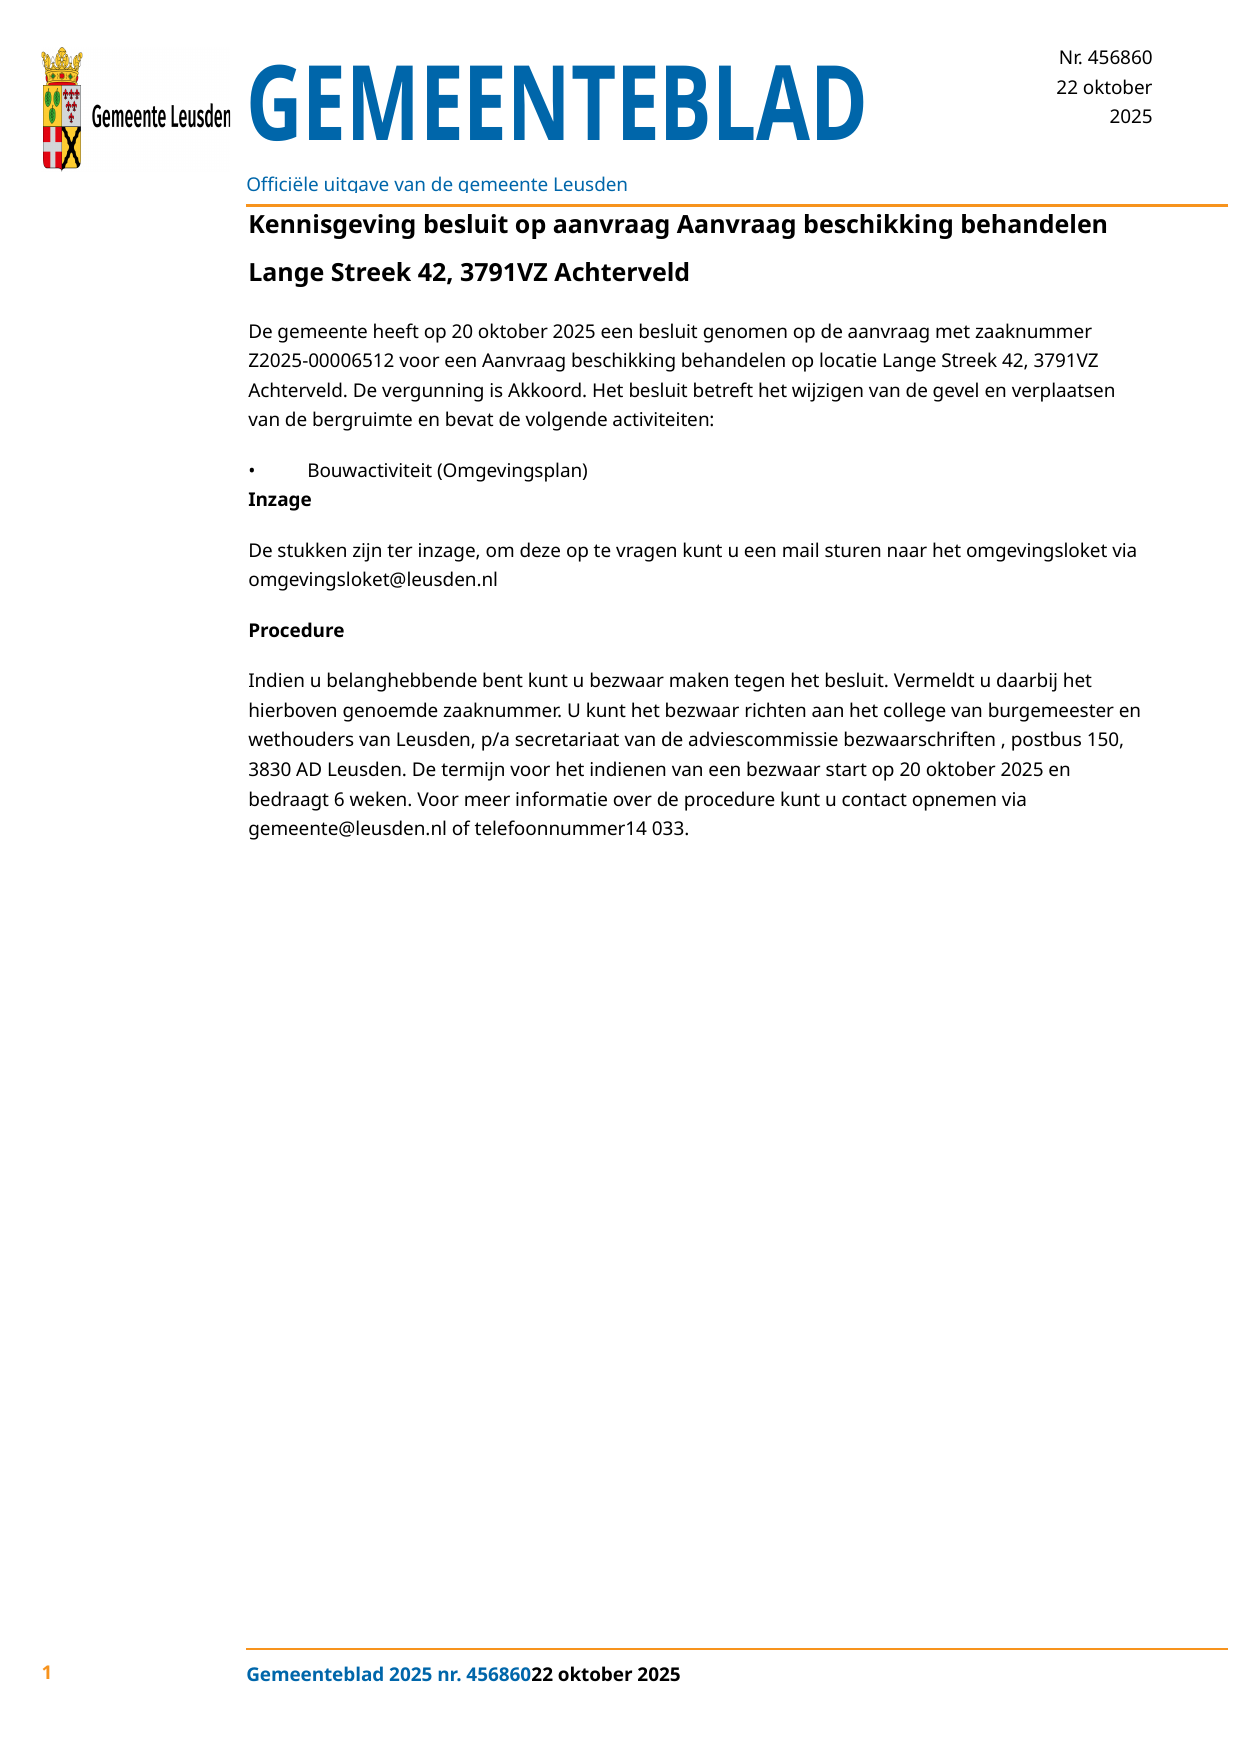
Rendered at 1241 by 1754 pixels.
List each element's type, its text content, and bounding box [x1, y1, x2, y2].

text De stukken zijn ter inzage, om deze op te vragen kunt u een mail sturen naar het omgevingsloket via omgevingsloket@leusden.nl [248, 537, 1152, 592]
picture [41, 47, 231, 172]
text Kennisgeving besluit op aanvraag Aanvraag beschikking behandelen Lange Streek 42, 3791VZ Achterveld [248, 207, 1152, 288]
text De gemeente heeft op 20 oktober 2025 een besluit genomen op de aanvraag met zaaknummer Z2025-00006512 voor een Aanvraag beschikking behandelen op locatie Lange Streek 42, 3791VZ Achterveld. De vergunning is Akkoord. Het besluit betreft het wijzigen van de gevel en verplaatsen van de bergruimte en bevat de volgende activiteiten: [248, 318, 1152, 432]
text Indien u belanghebbende bent kunt u bezwaar maken tegen het besluit. Vermeldt u daarbij het hierboven genoemde zaaknummer. U kunt het bezwaar richten aan het college van burgemeester en wethouders van Leusden, p/a secretariaat van de adviescommissie bezwaarschriften , postbus 150, 3830 AD Leusden. De termijn voor het indienen van een bezwaar start op 20 oktober 2025 en bedraagt 6 weken. Voor meer informatie over de procedure kunt u contact opnemen via gemeente@leusden.nl of telefoonnummer14 033. [248, 667, 1152, 841]
text Inzage [248, 487, 1152, 512]
list Bouwactiviteit (Omgevingsplan) [248, 457, 1152, 483]
text Procedure [248, 617, 1152, 643]
